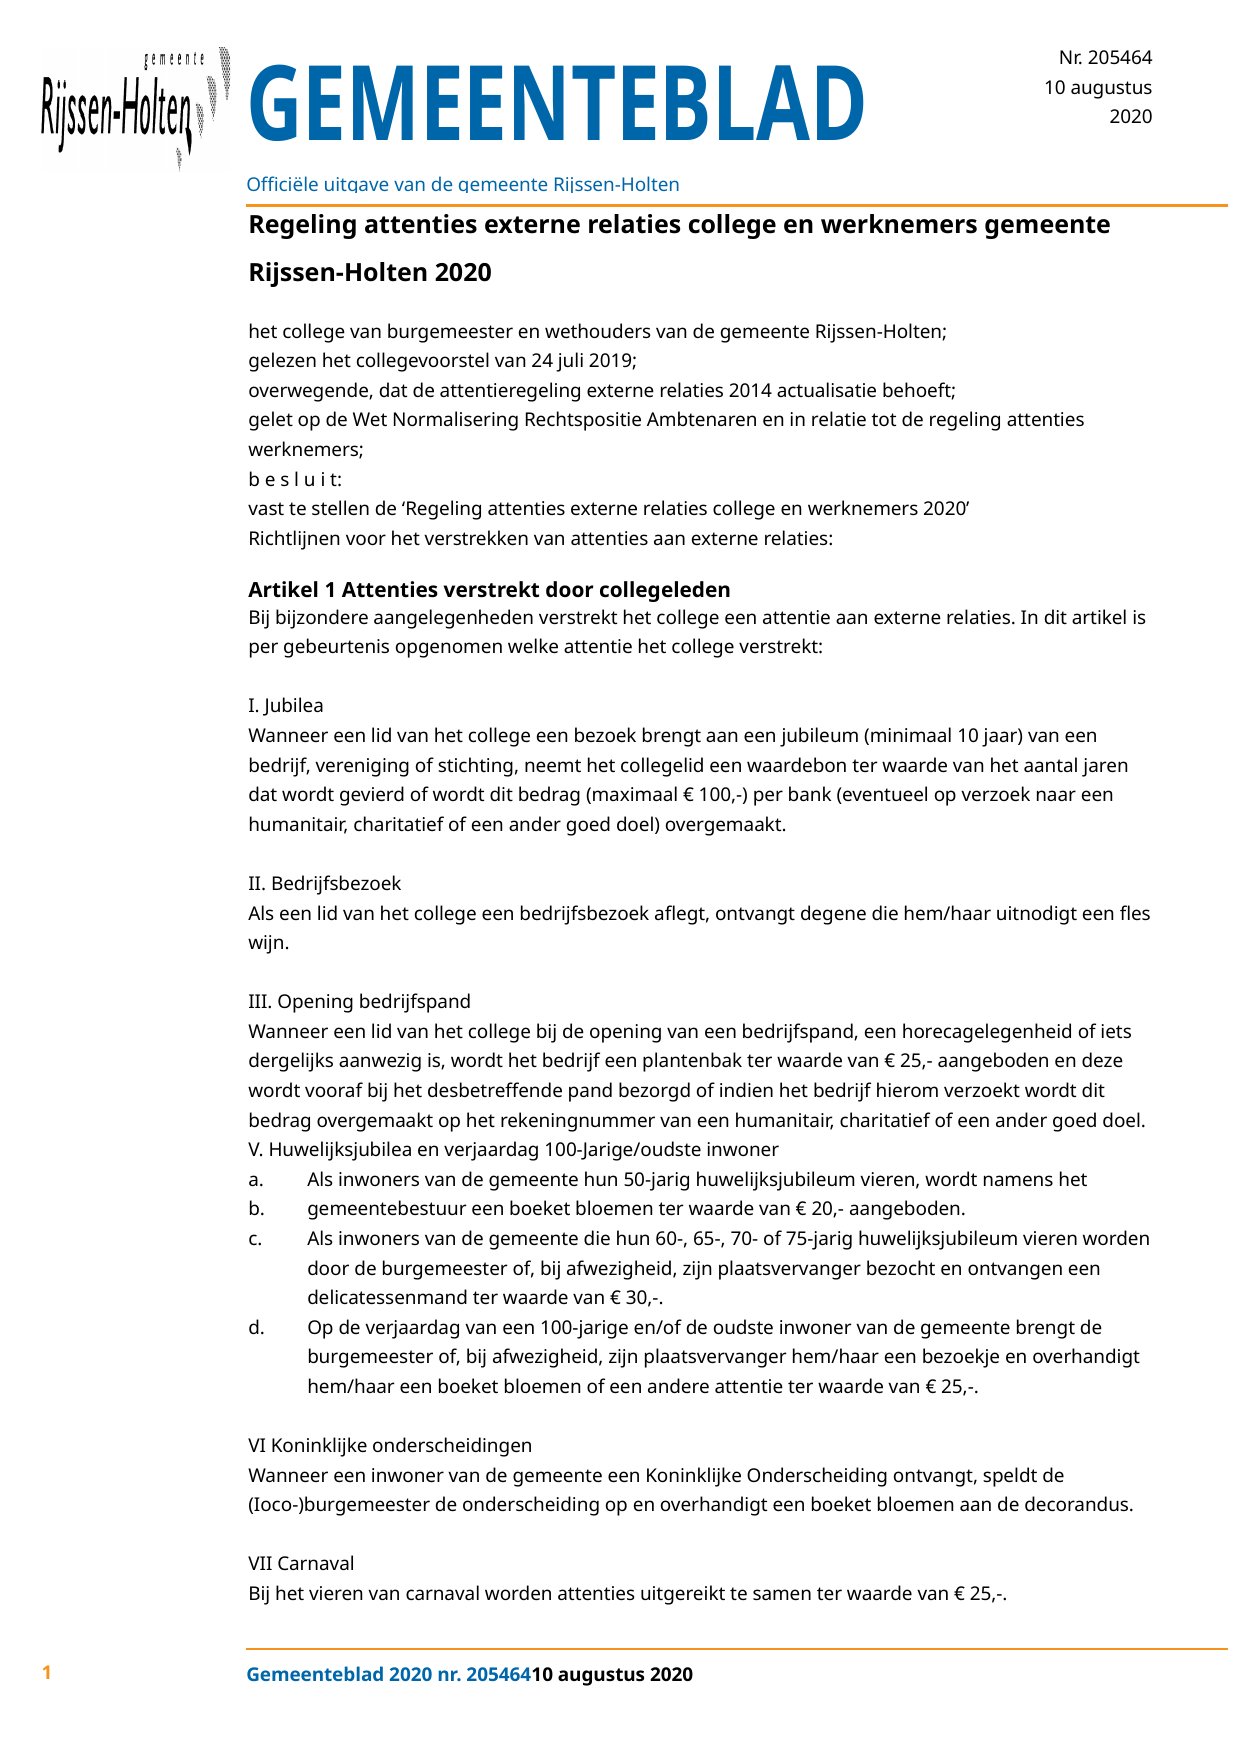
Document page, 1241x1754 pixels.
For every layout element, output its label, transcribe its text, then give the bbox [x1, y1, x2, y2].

text Bij bijzondere aangelegenheden verstrekt het college een attentie aan externe relaties. In dit artikel is per gebeurtenis opgenomen welke attentie het college verstrekt: [248, 604, 1152, 659]
text overwegende, dat de attentieregeling externe relaties 2014 actualisatie behoeft; [248, 377, 1152, 403]
text (Ioco-)burgemeester de onderscheiding op en overhandigt een boeket bloemen aan de decorandus. [248, 1491, 1152, 1517]
text VII Carnaval [248, 1551, 1152, 1576]
text Wanneer een lid van het college bij de opening van een bedrijfspand, een horecagelegenheid of iets dergelijks aanwezig is, wordt het bedrijf een plantenbak ter waarde van € 25,- aangeboden en deze wordt vooraf bij het desbetreffende pand bezorgd of indien het bedrijf hierom verzoekt wordt dit bedrag overgemaakt op het rekeningnummer van een humanitair, charitatief of een ander goed doel. [248, 1018, 1152, 1132]
text II. Bedrijfsbezoek [248, 870, 1152, 896]
list Op de verjaardag van een 100-jarige en/of de oudste inwoner van de gemeente brengt de burgemeester of, bij afwezigheid, zijn plaatsvervanger hem/haar een bezoekje en overhandigt hem/haar een boeket bloemen of een andere attentie ter waarde van € 25,-. [248, 1314, 1152, 1399]
text VI Koninklijke onderscheidingen [248, 1432, 1152, 1458]
text het college van burgemeester en wethouders van de gemeente Rijssen-Holten; [248, 318, 1152, 344]
text vast te stellen de ‘Regeling attenties externe relaties college en werknemers 2020’ [248, 495, 1152, 521]
list Als inwoners van de gemeente die hun 60-, 65-, 70- of 75-jarig huwelijksjubileum vieren worden door de burgemeester of, bij afwezigheid, zijn plaatsvervanger bezocht en ontvangen een delicatessenmand ter waarde van € 30,-. [248, 1225, 1152, 1310]
text Als een lid van het college een bedrijfsbezoek aflegt, ontvangt degene die hem/haar uitnodigt een fles wijn. [248, 900, 1152, 955]
text gelet op de Wet Normalisering Rechtspositie Ambtenaren en in relatie tot de regeling attenties werknemers; [248, 407, 1152, 462]
text Artikel 1 Attenties verstrekt door collegeleden [248, 575, 1152, 604]
text Regeling attenties externe relaties college en werknemers gemeente Rijssen-Holten 2020 [248, 207, 1152, 288]
text gelezen het collegevoorstel van 24 juli 2019; [248, 347, 1152, 373]
list gemeentebestuur een boeket bloemen ter waarde van € 20,- aangeboden. [248, 1196, 1152, 1221]
list Als inwoners van de gemeente hun 50-jarig huwelijksjubileum vieren, wordt namens het [248, 1166, 1152, 1192]
text Wanneer een inwoner van de gemeente een Koninklijke Onderscheiding ontvangt, speldt de [248, 1462, 1152, 1487]
text Wanneer een lid van het college een bezoek brengt aan een jubileum (minimaal 10 jaar) van een bedrijf, vereniging of stichting, neemt het collegelid een waardebon ter waarde van het aantal jaren dat wordt gevierd of wordt dit bedrag (maximaal € 100,-) per bank (eventueel op verzoek naar een humanitair, charitatief of een ander goed doel) overgemaakt. [248, 722, 1152, 837]
text Richtlijnen voor het verstrekken van attenties aan externe relaties: [248, 525, 1152, 551]
text V. Huwelijksjubilea en verjaardag 100-Jarige/oudste inwoner [248, 1136, 1152, 1162]
text b e s l u i t: [248, 466, 1152, 492]
text III. Opening bedrijfspand [248, 988, 1152, 1014]
text Bij het vieren van carnaval worden attenties uitgereikt te samen ter waarde van € 25,-. [248, 1580, 1152, 1606]
picture [41, 47, 231, 172]
text I. Jubilea [248, 693, 1152, 718]
